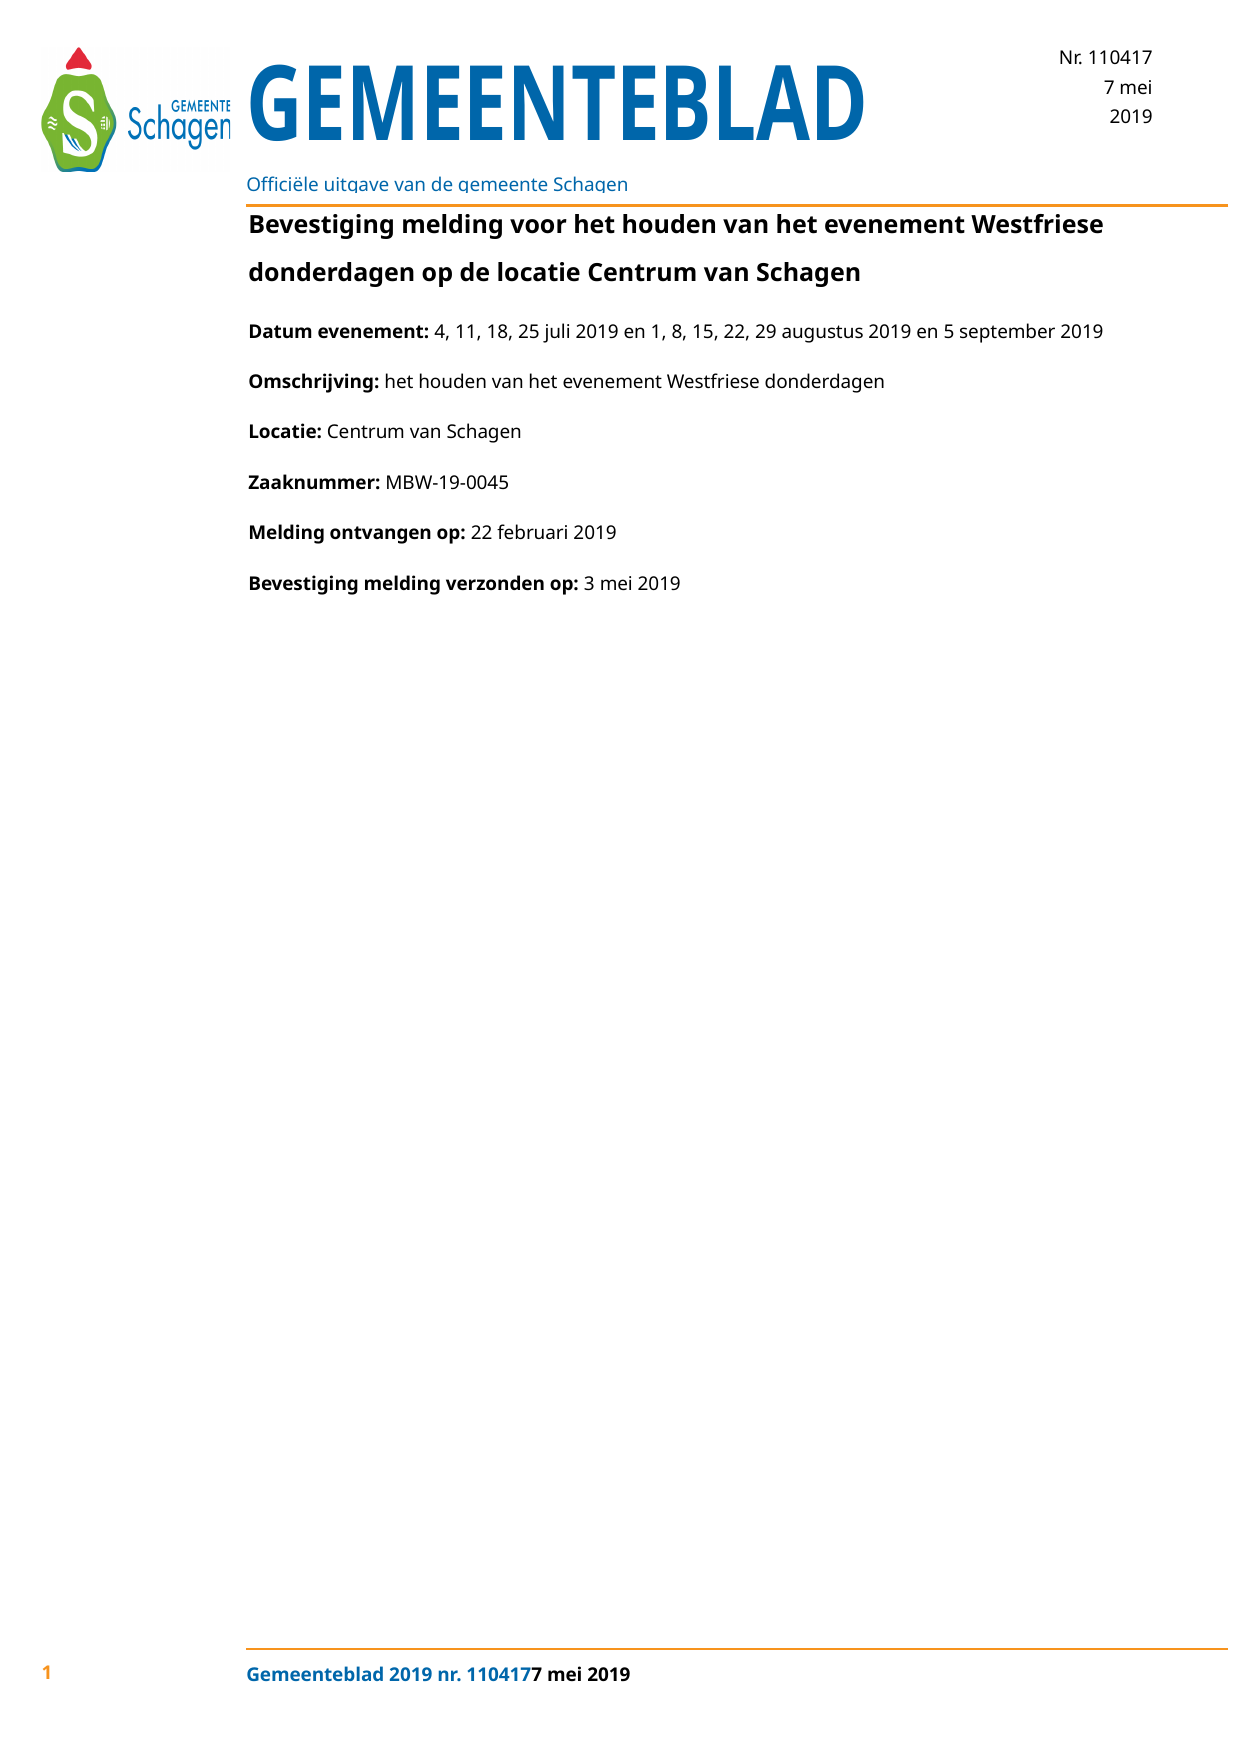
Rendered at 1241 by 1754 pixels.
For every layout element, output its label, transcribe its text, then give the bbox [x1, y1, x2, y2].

picture [41, 47, 231, 172]
text Omschrijving: het houden van het evenement Westfriese donderdagen [248, 368, 1152, 394]
text Locatie: Centrum van Schagen [248, 419, 1152, 444]
text Bevestiging melding verzonden op: 3 mei 2019 [248, 570, 1152, 596]
text Bevestiging melding voor het houden van het evenement Westfriese donderdagen op de locatie Centrum van Schagen [248, 207, 1152, 288]
text Melding ontvangen op: 22 februari 2019 [248, 519, 1152, 545]
text Datum evenement: 4, 11, 18, 25 juli 2019 en 1, 8, 15, 22, 29 augustus 2019 en 5 september 2019 [248, 318, 1152, 344]
text Zaaknummer: MBW-19-0045 [248, 469, 1152, 495]
